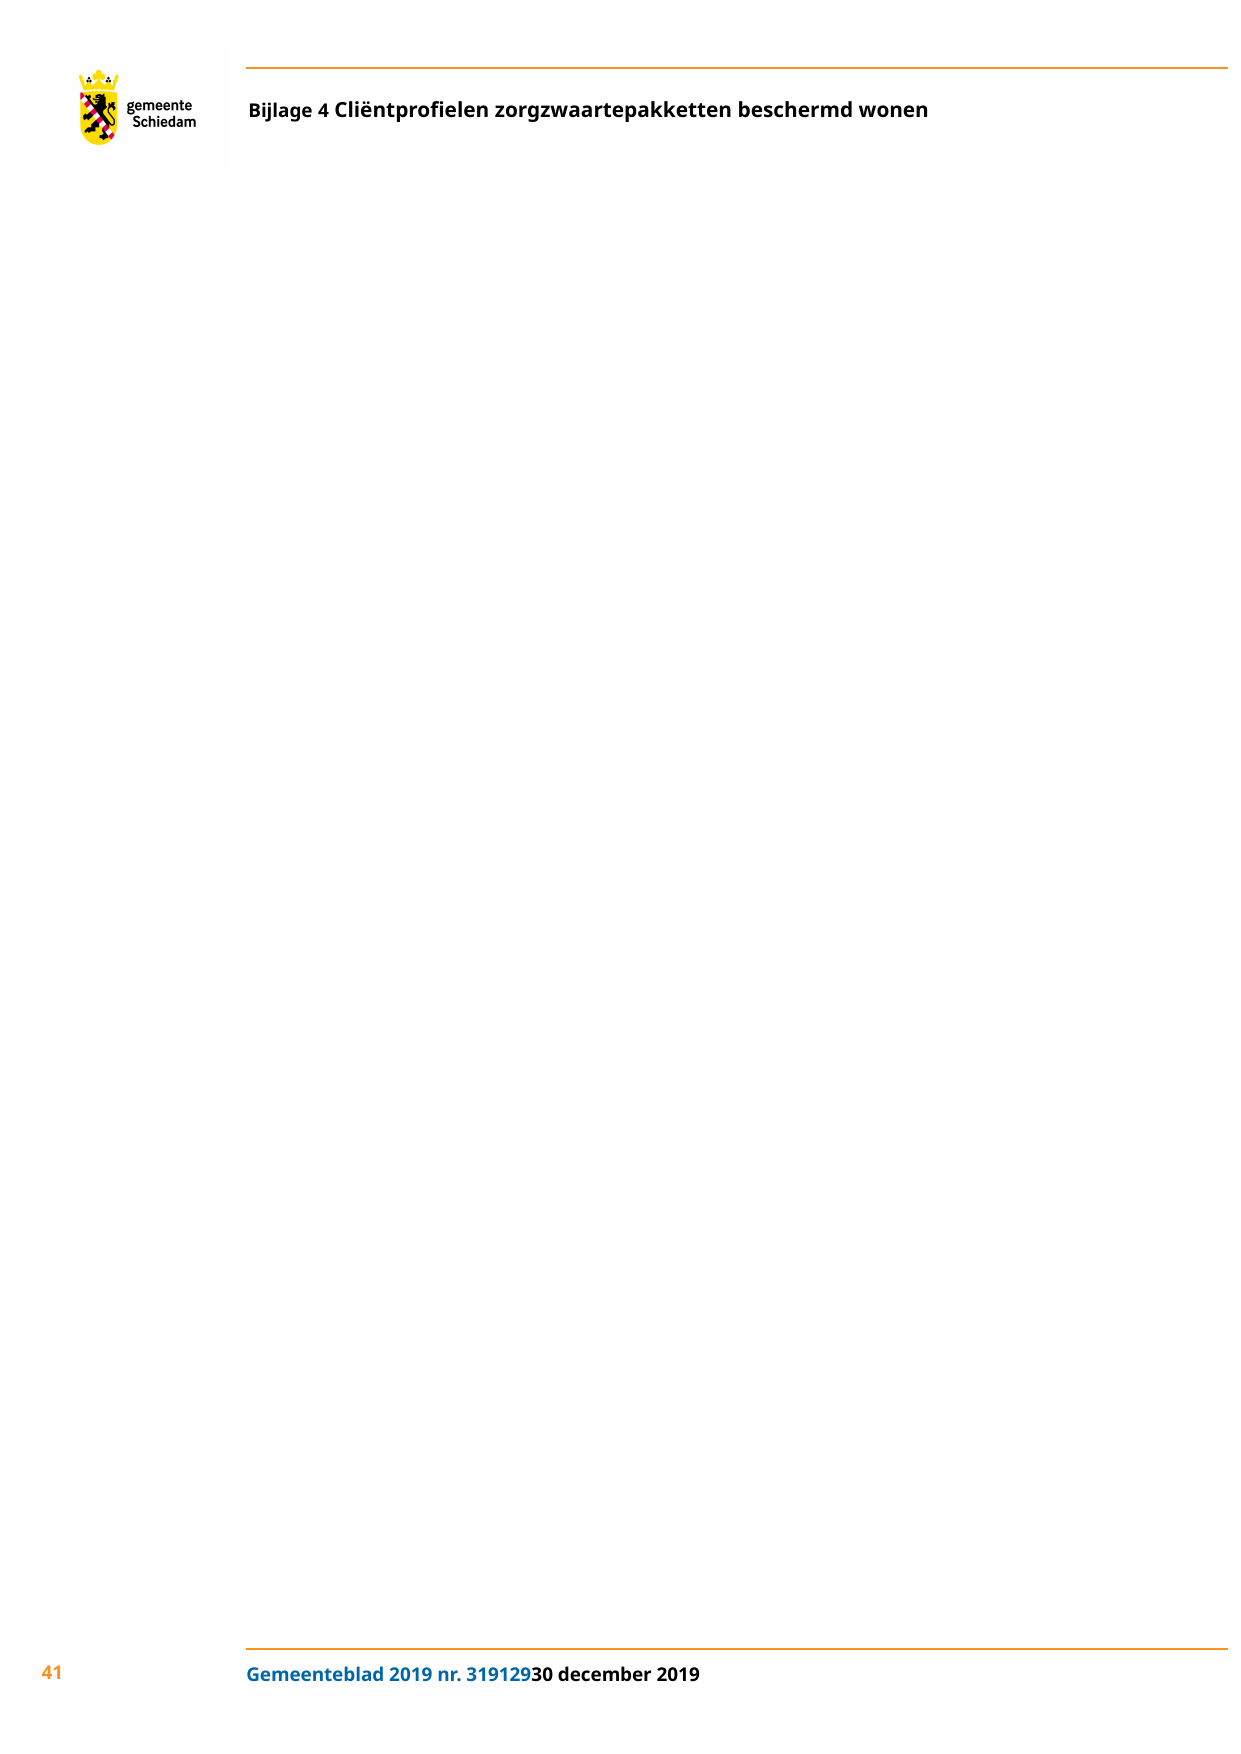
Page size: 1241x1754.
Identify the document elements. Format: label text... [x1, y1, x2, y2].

text Bijlage 4 Cliëntprofielen zorgzwaartepakketten beschermd wonen [248, 95, 1152, 123]
picture [41, 47, 231, 172]
